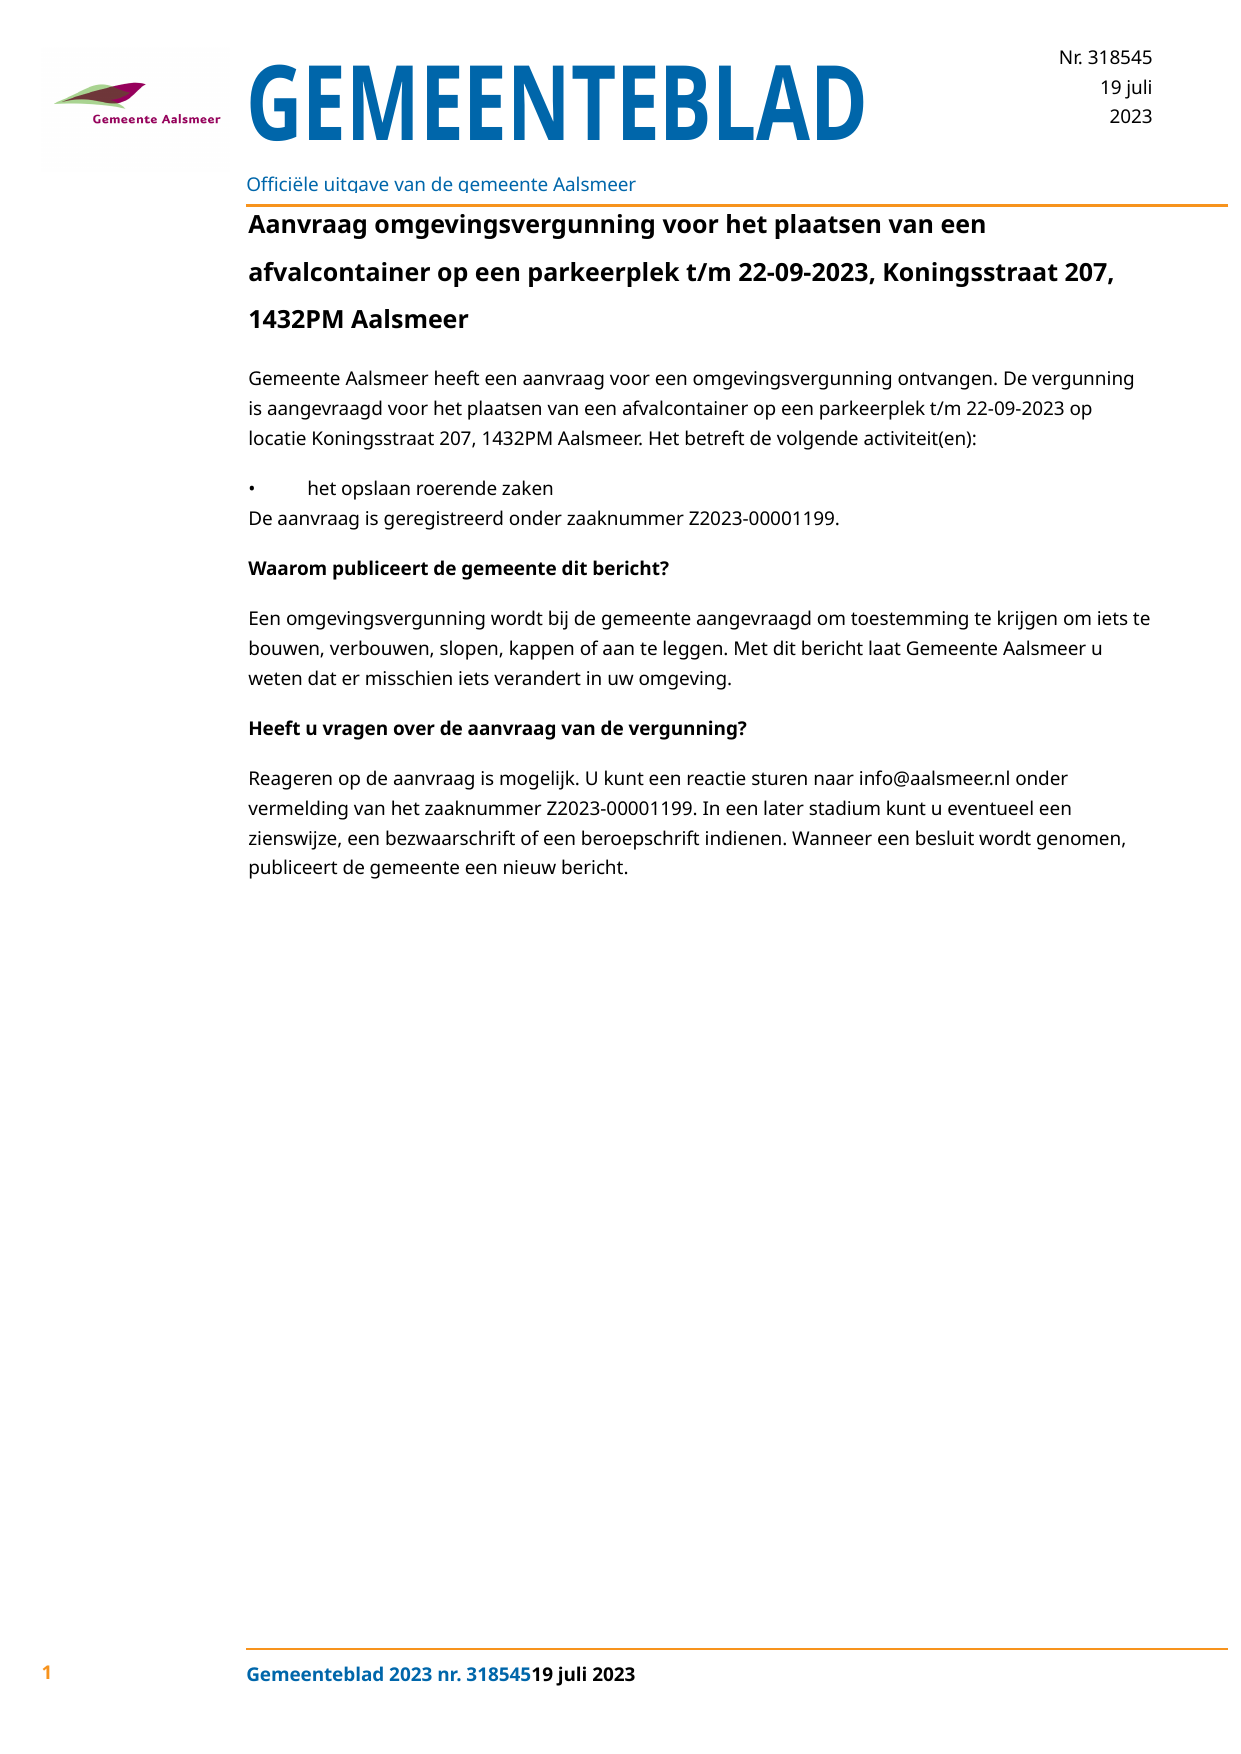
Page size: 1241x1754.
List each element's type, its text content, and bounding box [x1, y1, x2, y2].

list het opslaan roerende zaken [248, 475, 1152, 501]
text De aanvraag is geregistreerd onder zaaknummer Z2023-00001199. [248, 505, 1152, 530]
picture [41, 47, 231, 172]
text Heeft u vragen over de aanvraag van de vergunning? [248, 715, 1152, 741]
text Een omgevingsvergunning wordt bij de gemeente aangevraagd om toestemming te krijgen om iets te bouwen, verbouwen, slopen, kappen of aan te leggen. Met dit bericht laat Gemeente Aalsmeer u weten dat er misschien iets verandert in uw omgeving. [248, 606, 1152, 690]
text Aanvraag omgevingsvergunning voor het plaatsen van een afvalcontainer op een parkeerplek t/m 22-09-2023, Koningsstraat 207, 1432PM Aalsmeer [248, 207, 1152, 336]
text Waarom publiceert de gemeente dit bericht? [248, 555, 1152, 581]
text Reageren op de aanvraag is mogelijk. U kunt een reactie sturen naar info@aalsmeer.nl onder vermelding van het zaaknummer Z2023-00001199. In een later stadium kunt u eventueel een zienswijze, een bezwaarschrift of een beroepschrift indienen. Wanneer een besluit wordt genomen, publiceert de gemeente een nieuw bericht. [248, 766, 1152, 880]
text Gemeente Aalsmeer heeft een aanvraag voor een omgevingsvergunning ontvangen. De vergunning is aangevraagd voor het plaatsen van een afvalcontainer op een parkeerplek t/m 22-09-2023 op locatie Koningsstraat 207, 1432PM Aalsmeer. Het betreft de volgende activiteit(en): [248, 366, 1152, 450]
